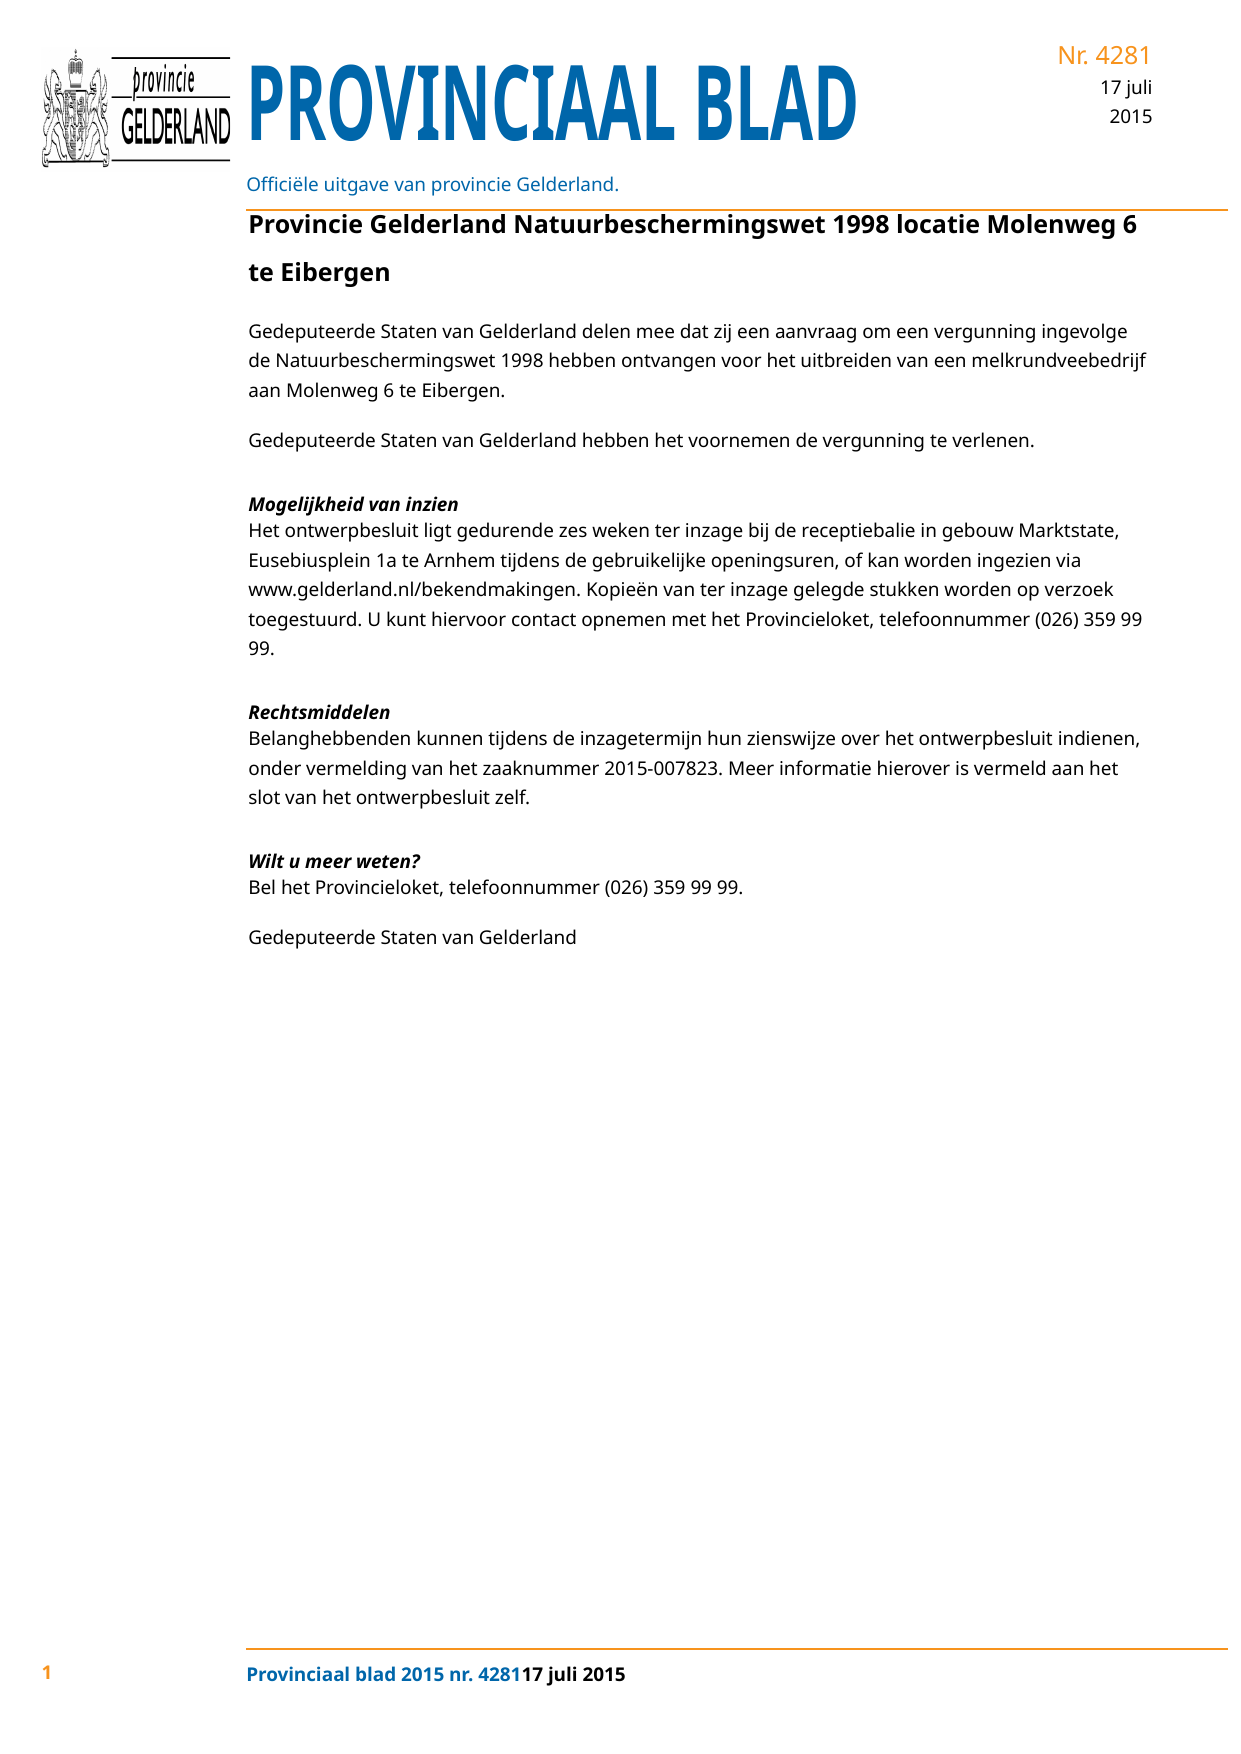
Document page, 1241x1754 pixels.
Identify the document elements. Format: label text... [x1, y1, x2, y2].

text Bel het Provincieloket, telefoonnummer (026) 359 99 99. [248, 874, 1152, 900]
text Mogelijkheid van inzien [248, 491, 1152, 517]
text Provincie Gelderland Natuurbeschermingswet 1998 locatie Molenweg 6 te Eibergen [248, 211, 1152, 288]
text Rechtsmiddelen [248, 699, 1152, 725]
text Gedeputeerde Staten van Gelderland [248, 924, 1152, 950]
text Gedeputeerde Staten van Gelderland delen mee dat zij een aanvraag om een vergunning ingevolge de Natuurbeschermingswet 1998 hebben ontvangen voor het uitbreiden van een melkrundveebedrijf aan Molenweg 6 te Eibergen. [248, 318, 1152, 403]
text Het ontwerpbesluit ligt gedurende zes weken ter inzage bij de receptiebalie in gebouw Marktstate, Eusebiusplein 1a te Arnhem tijdens de gebruikelijke openingsuren, of kan worden ingezien via www.gelderland.nl/bekendmakingen. Kopieën van ter inzage gelegde stukken worden op verzoek toegestuurd. U kunt hiervoor contact opnemen met het Provincieloket, telefoonnummer (026) 359 99 99. [248, 517, 1152, 661]
text Wilt u meer weten? [248, 848, 1152, 874]
picture [41, 47, 231, 172]
text Belanghebbenden kunnen tijdens de inzagetermijn hun zienswijze over het ontwerpbesluit indienen, onder vermelding van het zaaknummer 2015-007823. Meer informatie hierover is vermeld aan het slot van het ontwerpbesluit zelf. [248, 725, 1152, 810]
text Gedeputeerde Staten van Gelderland hebben het voornemen de vergunning te verlenen. [248, 427, 1152, 453]
